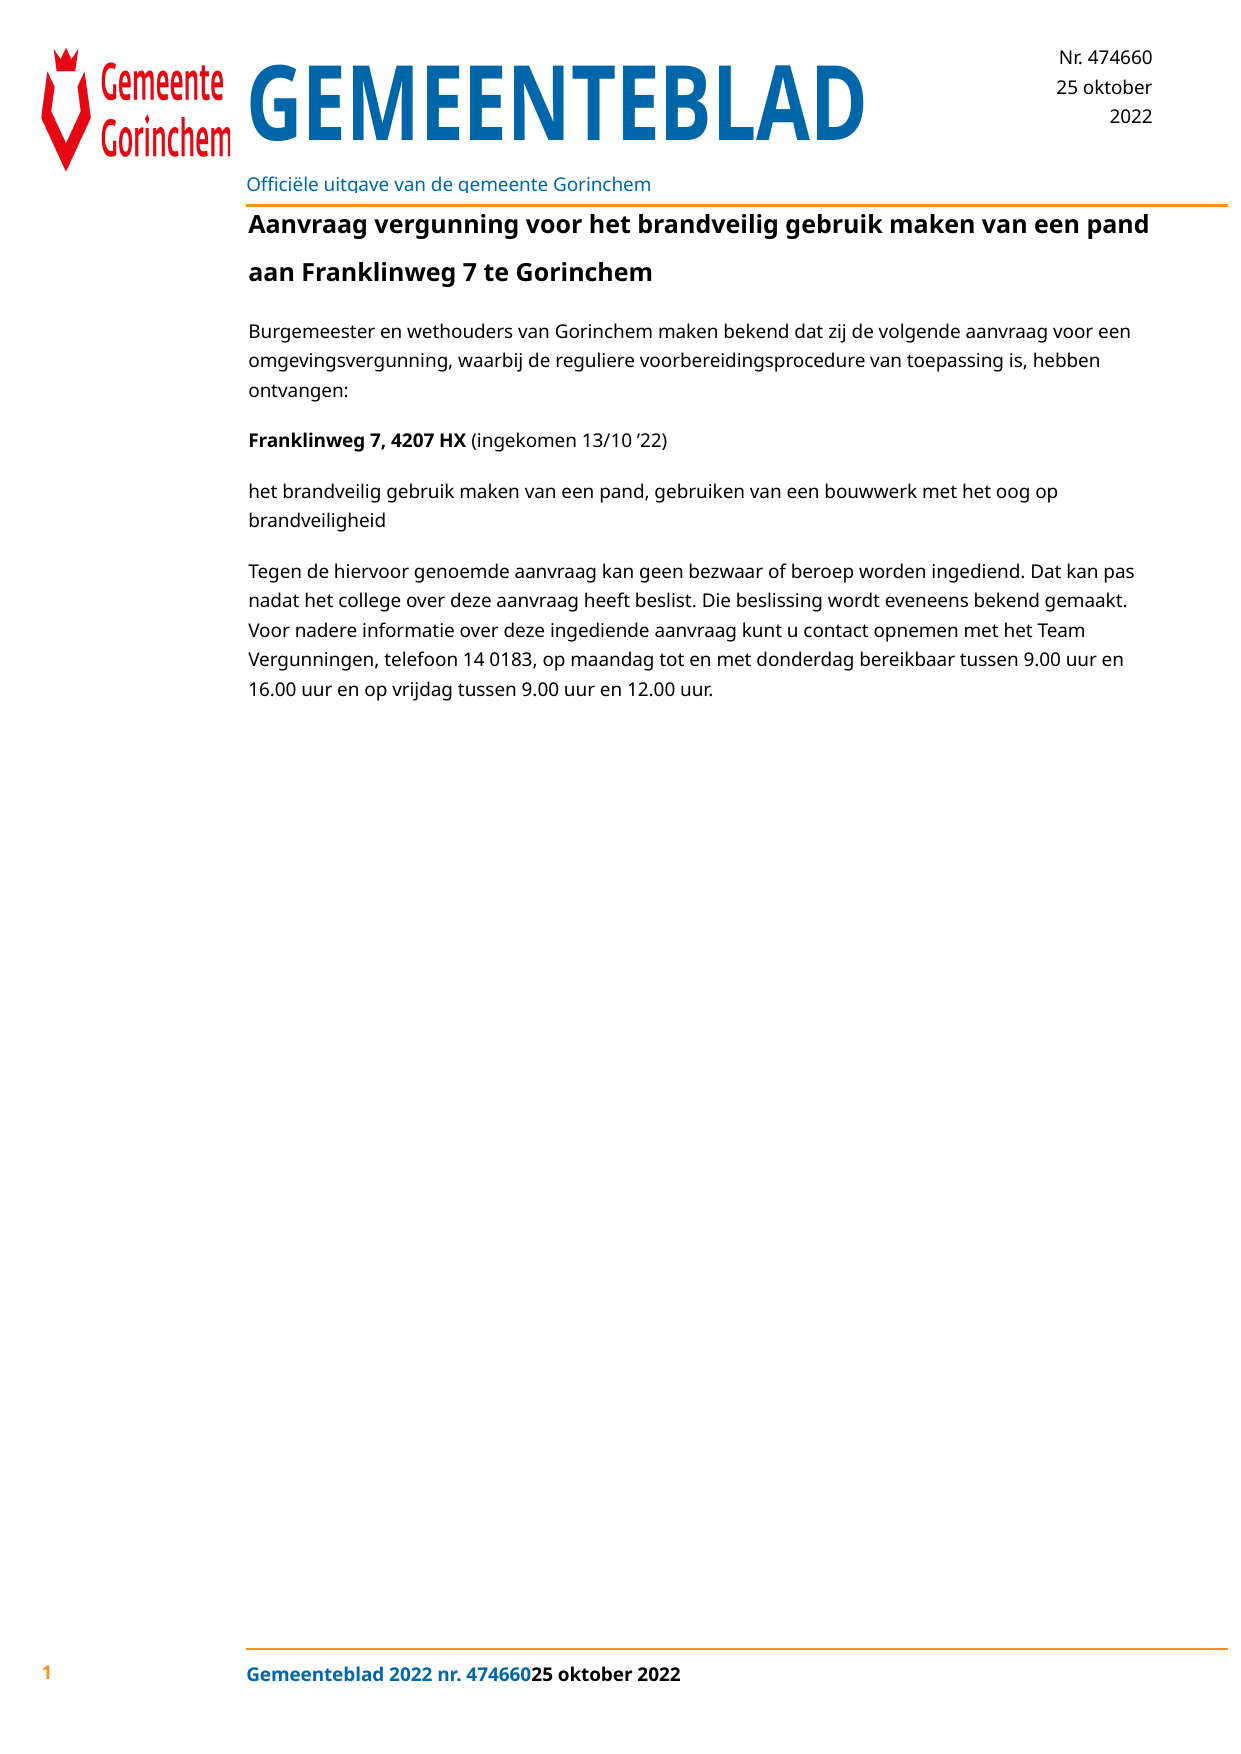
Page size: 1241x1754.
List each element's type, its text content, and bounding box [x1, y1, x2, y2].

text het brandveilig gebruik maken van een pand, gebruiken van een bouwwerk met het oog op brandveiligheid [248, 478, 1152, 533]
text Burgemeester en wethouders van Gorinchem maken bekend dat zij de volgende aanvraag voor een omgevingsvergunning, waarbij de reguliere voorbereidingsprocedure van toepassing is, hebben ontvangen: [248, 318, 1152, 403]
text Aanvraag vergunning voor het brandveilig gebruik maken van een pand aan Franklinweg 7 te Gorinchem [248, 207, 1152, 288]
text Tegen de hiervoor genoemde aanvraag kan geen bezwaar of beroep worden ingediend. Dat kan pas nadat het college over deze aanvraag heeft beslist. Die beslissing wordt eveneens bekend gemaakt. Voor nadere informatie over deze ingediende aanvraag kunt u contact opnemen met het Team Vergunningen, telefoon 14 0183, op maandag tot en met donderdag bereikbaar tussen 9.00 uur en 16.00 uur en op vrijdag tussen 9.00 uur en 12.00 uur. [248, 558, 1152, 702]
text Franklinweg 7, 4207 HX (ingekomen 13/10 ’22) [248, 427, 1152, 453]
picture [41, 47, 231, 172]
